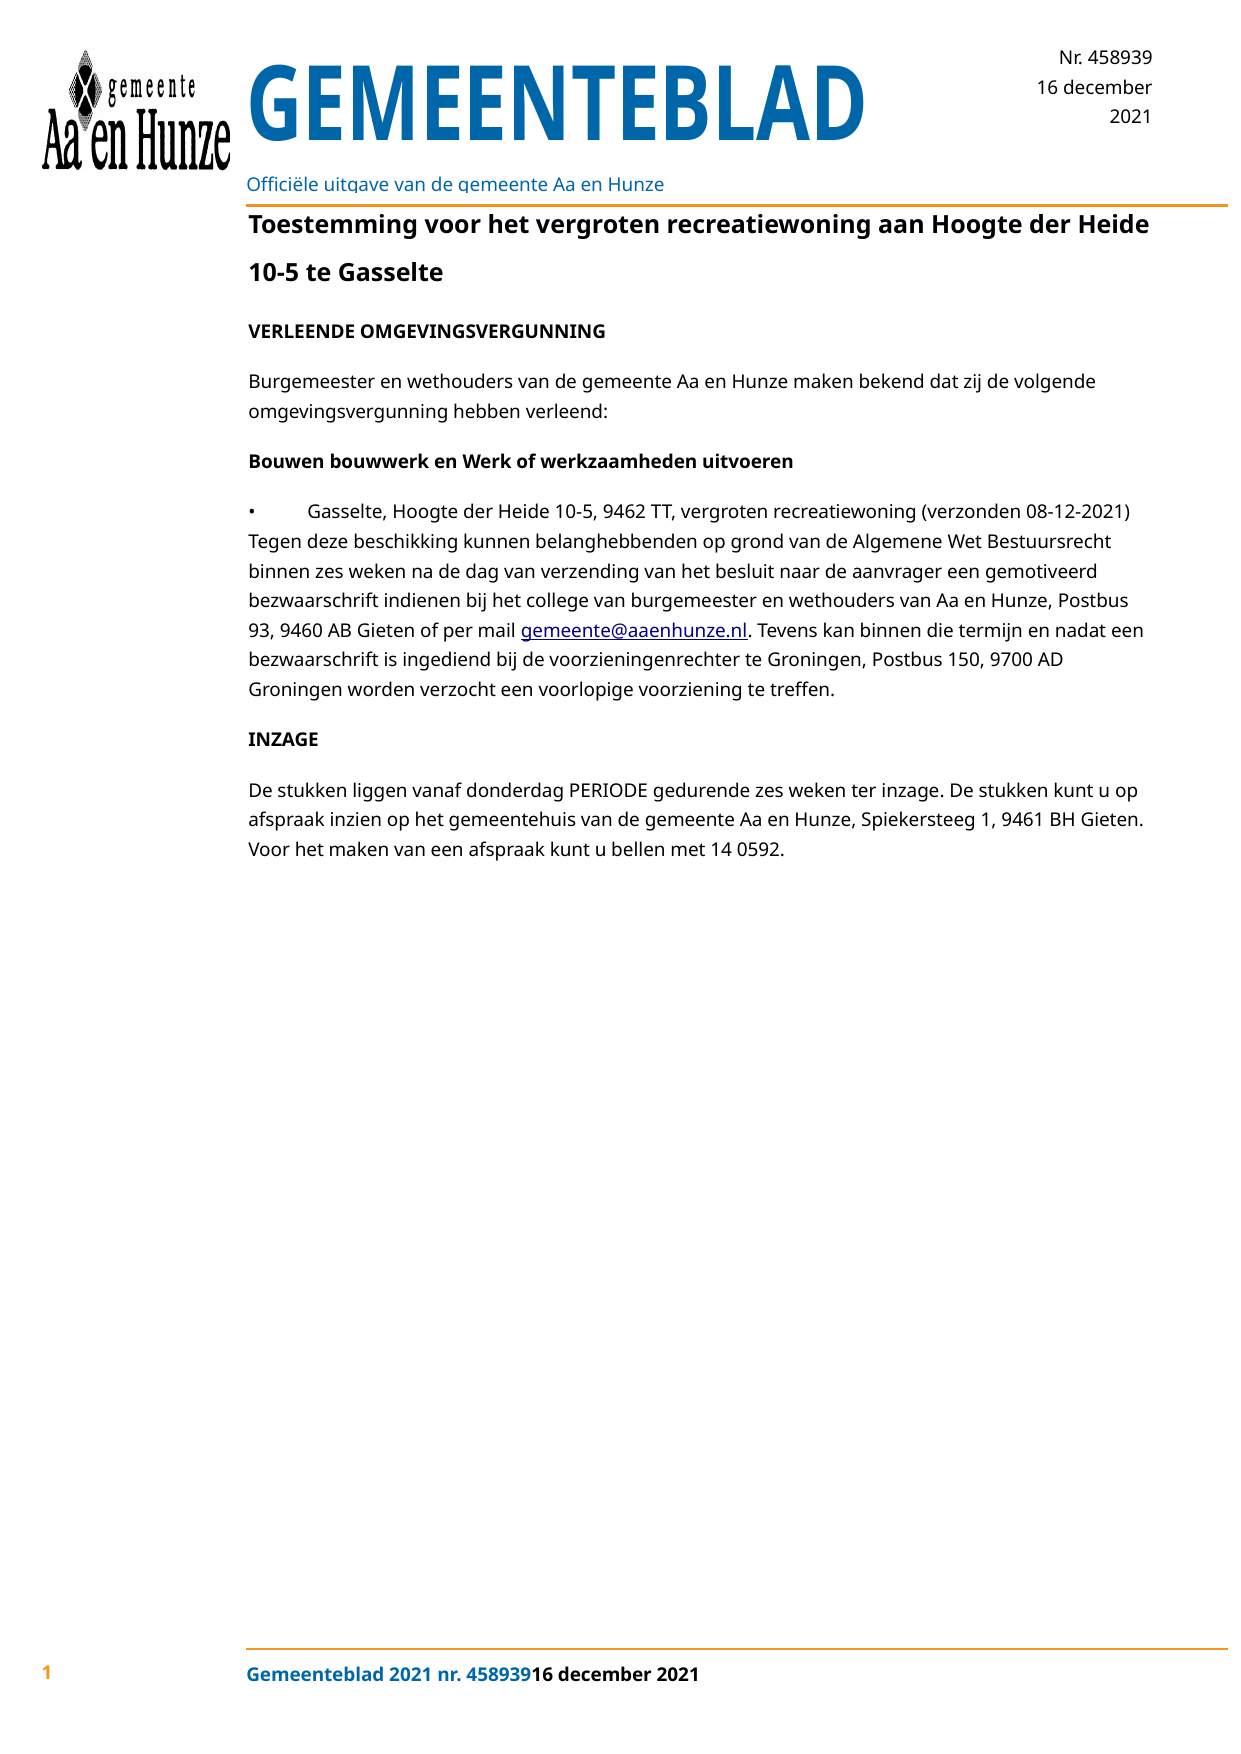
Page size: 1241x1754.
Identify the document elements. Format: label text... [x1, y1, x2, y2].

picture [41, 47, 231, 172]
text Tegen deze beschikking kunnen belanghebbenden op grond van de Algemene Wet Bestuursrecht binnen zes weken na de dag van verzending van het besluit naar de aanvrager een gemotiveerd bezwaarschrift indienen bij het college van burgemeester en wethouders van Aa en Hunze, Postbus 93, 9460 AB Gieten of per mail gemeente@aaenhunze.nl. Tevens kan binnen die termijn en nadat een bezwaarschrift is ingediend bij de voorzieningenrechter te Groningen, Postbus 150, 9700 AD Groningen worden verzocht een voorlopige voorziening te treffen. [248, 528, 1152, 702]
list Gasselte, Hoogte der Heide 10-5, 9462 TT, vergroten recreatiewoning (verzonden 08-12-2021) [248, 499, 1152, 524]
text INZAGE [248, 727, 1152, 752]
text Bouwen bouwwerk en Werk of werkzaamheden uitvoeren [248, 448, 1152, 474]
text De stukken liggen vanaf donderdag PERIODE gedurende zes weken ter inzage. De stukken kunt u op afspraak inzien op het gemeentehuis van de gemeente Aa en Hunze, Spiekersteeg 1, 9461 BH Gieten. Voor het maken van een afspraak kunt u bellen met 14 0592. [248, 777, 1152, 862]
text Toestemming voor het vergroten recreatiewoning aan Hoogte der Heide 10-5 te Gasselte [248, 207, 1152, 288]
text Burgemeester en wethouders van de gemeente Aa en Hunze maken bekend dat zij de volgende omgevingsvergunning hebben verleend: [248, 368, 1152, 424]
text VERLEENDE OMGEVINGSVERGUNNING [248, 318, 1152, 344]
